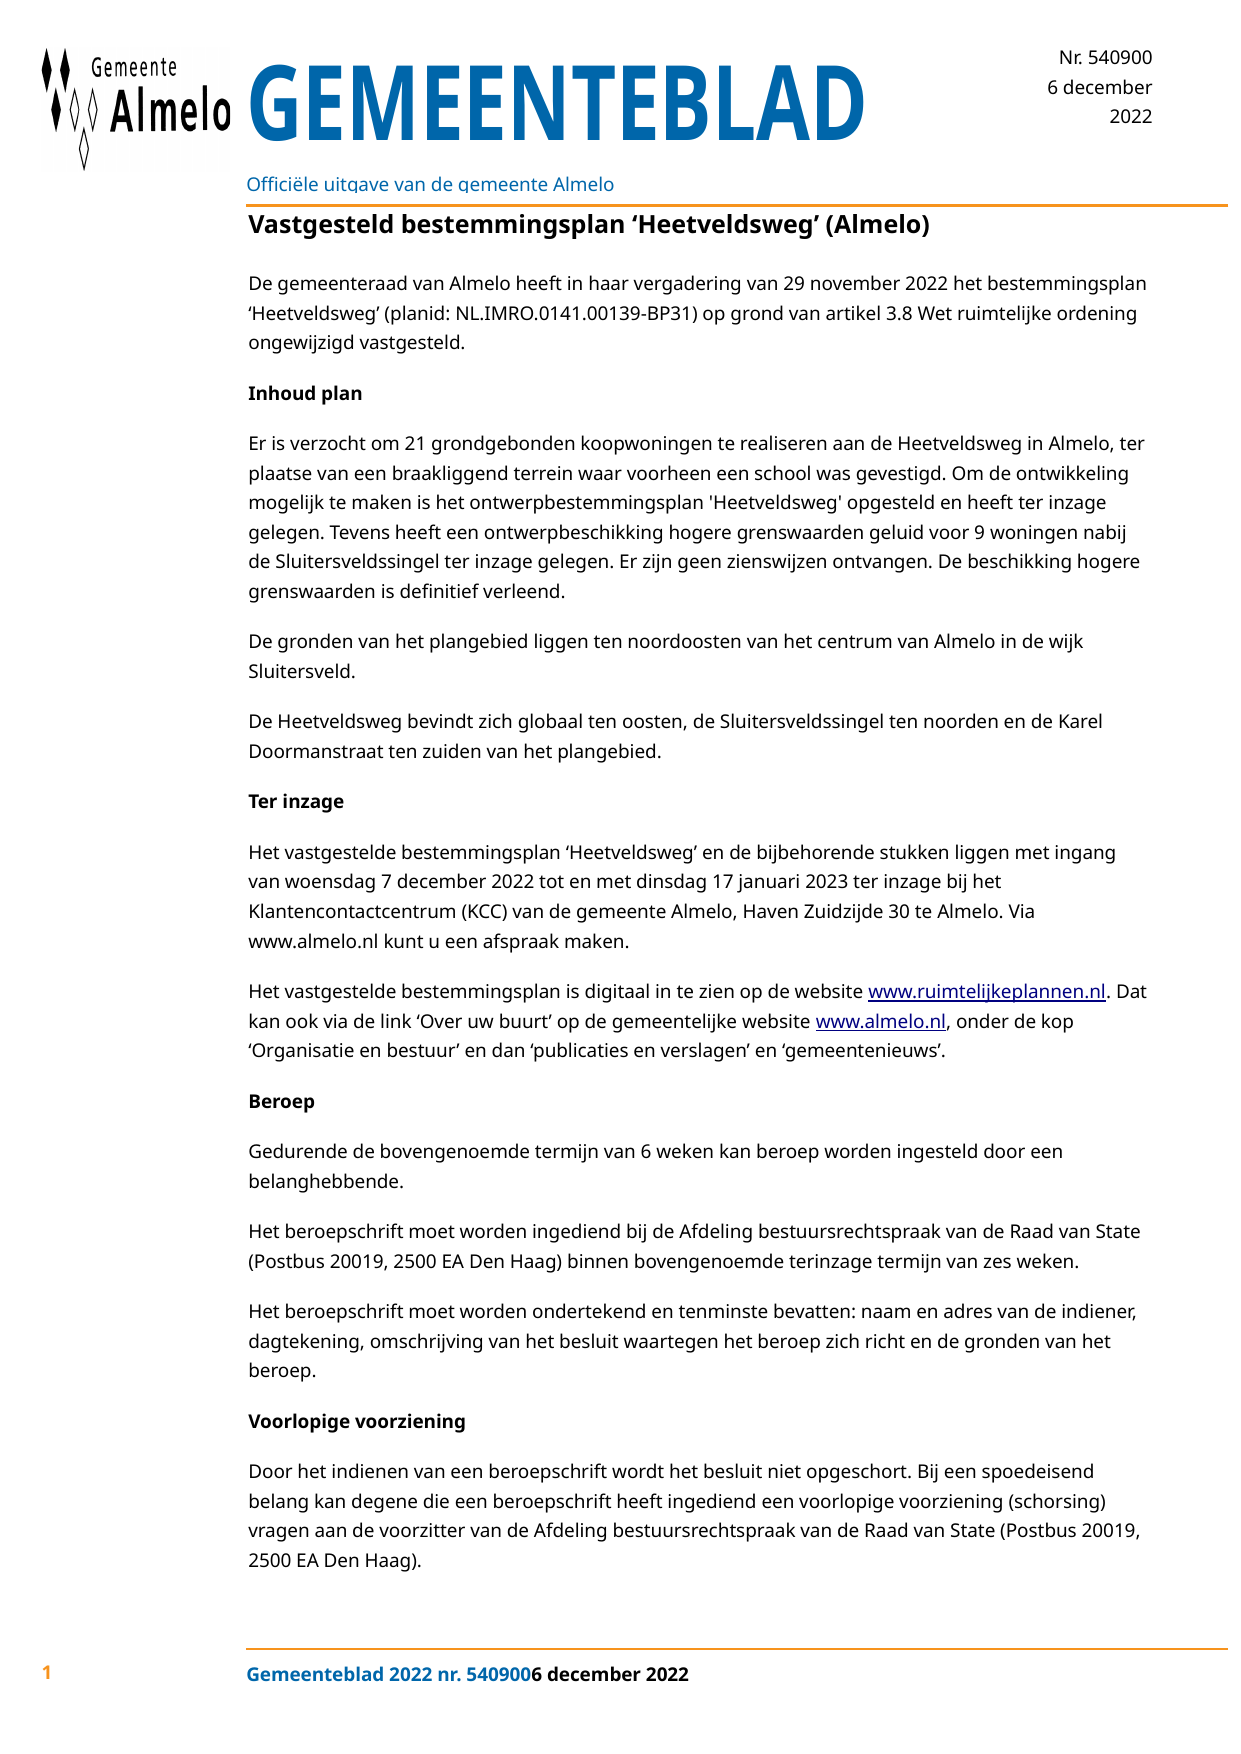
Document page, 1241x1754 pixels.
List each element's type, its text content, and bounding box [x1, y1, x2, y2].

text Het beroepschrift moet worden ondertekend en tenminste bevatten: naam en adres van de indiener, dagtekening, omschrijving van het besluit waartegen het beroep zich richt en de gronden van het beroep. [248, 1298, 1152, 1383]
text De gemeenteraad van Almelo heeft in haar vergadering van 29 november 2022 het bestemmingsplan ‘Heetveldsweg’ (planid: NL.IMRO.0141.00139-BP31) op grond van artikel 3.8 Wet ruimtelijke ordening ongewijzigd vastgesteld. [248, 270, 1152, 355]
picture [41, 47, 231, 172]
text Inhoud plan [248, 380, 1152, 406]
text Het beroepschrift moet worden ingediend bij de Afdeling bestuursrechtspraak van de Raad van State (Postbus 20019, 2500 EA Den Haag) binnen bovengenoemde terinzage termijn van zes weken. [248, 1218, 1152, 1273]
text De Heetveldsweg bevindt zich globaal ten oosten, de Sluitersveldssingel ten noorden en de Karel Doormanstraat ten zuiden van het plangebied. [248, 709, 1152, 764]
text Het vastgestelde bestemmingsplan ‘Heetveldsweg’ en de bijbehorende stukken liggen met ingang van woensdag 7 december 2022 tot en met dinsdag 17 januari 2023 ter inzage bij het Klantencontactcentrum (KCC) van de gemeente Almelo, Haven Zuidzijde 30 te Almelo. Via www.almelo.nl kunt u een afspraak maken. [248, 839, 1152, 953]
text Ter inzage [248, 789, 1152, 814]
text Gedurende de bovengenoemde termijn van 6 weken kan beroep worden ingesteld door een belanghebbende. [248, 1138, 1152, 1193]
text Het vastgestelde bestemmingsplan is digitaal in te zien op de website www.ruimtelijkeplannen.nl. Dat kan ook via de link ‘Over uw buurt’ op de gemeentelijke website www.almelo.nl, onder de kop ‘Organisatie en bestuur’ en dan ‘publicaties en verslagen’ en ‘gemeentenieuws’. [248, 978, 1152, 1063]
text Vastgesteld bestemmingsplan ‘Heetveldsweg’ (Almelo) [248, 207, 1152, 241]
text Voorlopige voorziening [248, 1408, 1152, 1433]
text Er is verzocht om 21 grondgebonden koopwoningen te realiseren aan de Heetveldsweg in Almelo, ter plaatse van een braakliggend terrein waar voorheen een school was gevestigd. Om de ontwikkeling mogelijk te maken is het ontwerpbestemmingsplan 'Heetveldsweg' opgesteld en heeft ter inzage gelegen. Tevens heeft een ontwerpbeschikking hogere grenswaarden geluid voor 9 woningen nabij de Sluitersveldssingel ter inzage gelegen. Er zijn geen zienswijzen ontvangen. De beschikking hogere grenswaarden is definitief verleend. [248, 430, 1152, 604]
text Door het indienen van een beroepschrift wordt het besluit niet opgeschort. Bij een spoedeisend belang kan degene die een beroepschrift heeft ingediend een voorlopige voorziening (schorsing) vragen aan de voorzitter van de Afdeling bestuursrechtspraak van de Raad van State (Postbus 20019, 2500 EA Den Haag). [248, 1458, 1152, 1573]
text Beroep [248, 1088, 1152, 1113]
text De gronden van het plangebied liggen ten noordoosten van het centrum van Almelo in de wijk Sluitersveld. [248, 629, 1152, 684]
